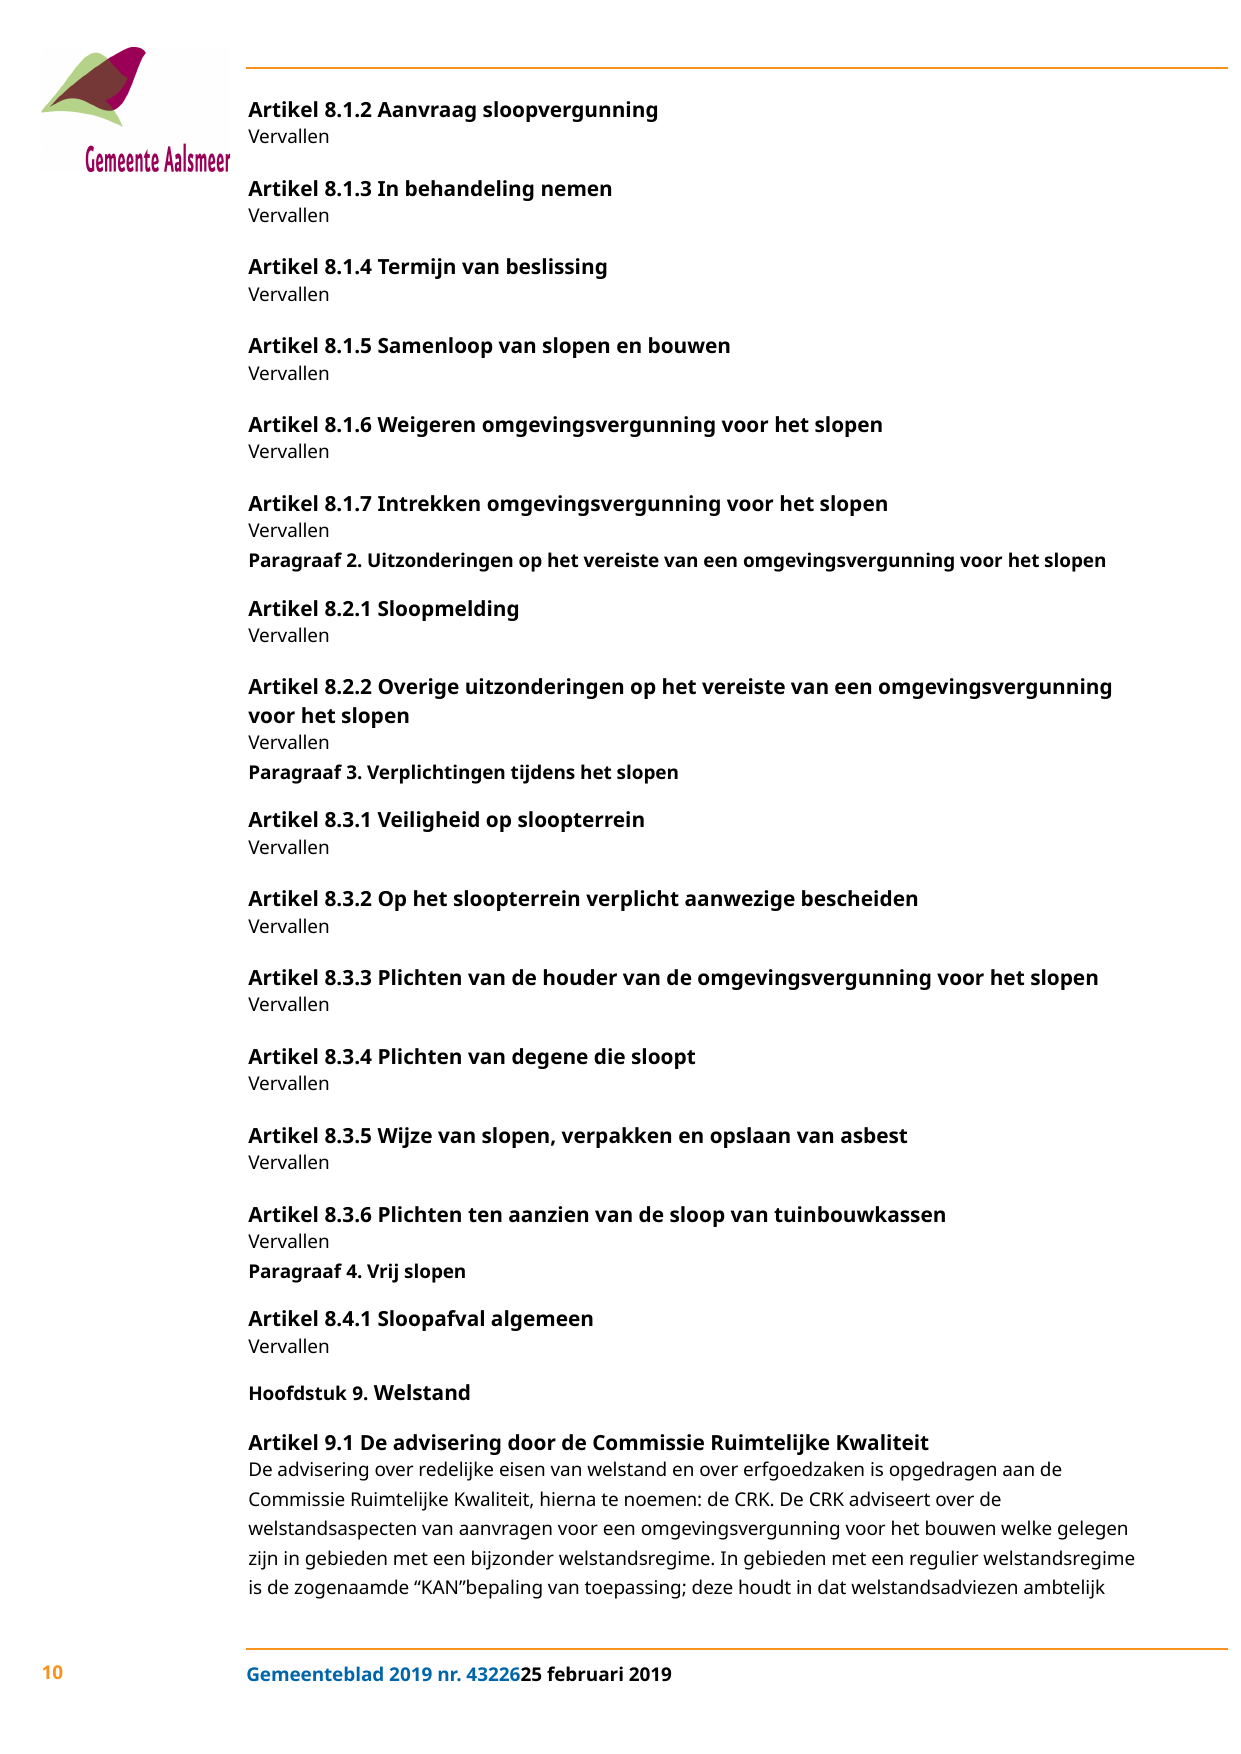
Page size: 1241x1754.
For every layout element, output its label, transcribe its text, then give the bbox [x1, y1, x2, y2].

text De advisering over redelijke eisen van welstand en over erfgoedzaken is opgedragen aan de Commissie Ruimtelijke Kwaliteit, hierna te noemen: de CRK. De CRK adviseert over de welstandsaspecten van aanvragen voor een omgevingsvergunning voor het bouwen welke gelegen zijn in gebieden met een bijzonder welstandsregime. In gebieden met een regulier welstandsregime is de zogenaamde “KAN”bepaling van toepassing; deze houdt in dat welstandsadviezen ambtelijk [248, 1456, 1152, 1600]
text Artikel 8.3.2 Op het sloopterrein verplicht aanwezige bescheiden [248, 884, 1152, 913]
text Vervallen [248, 439, 1152, 464]
text Artikel 8.1.6 Weigeren omgevingsvergunning voor het slopen [248, 410, 1152, 439]
text Artikel 8.2.1 Sloopmelding [248, 594, 1152, 622]
text Vervallen [248, 622, 1152, 648]
text Vervallen [248, 1333, 1152, 1358]
text Artikel 8.2.2 Overige uitzonderingen op het vereiste van een omgevingsvergunning voor het slopen [248, 672, 1152, 729]
text Artikel 9.1 De advisering door de Commissie Ruimtelijke Kwaliteit [248, 1428, 1152, 1456]
text Artikel 8.3.3 Plichten van de houder van de omgevingsvergunning voor het slopen [248, 963, 1152, 992]
text Hoofdstuk 9. Welstand [248, 1378, 1152, 1407]
text Artikel 8.1.5 Samenloop van slopen en bouwen [248, 331, 1152, 360]
text Artikel 8.1.3 In behandeling nemen [248, 174, 1152, 202]
text Vervallen [248, 202, 1152, 228]
text Vervallen [248, 1228, 1152, 1254]
text Vervallen [248, 1149, 1152, 1175]
text Vervallen [248, 517, 1152, 543]
text Paragraaf 3. Verplichtingen tijdens het slopen [248, 759, 1152, 785]
text Vervallen [248, 281, 1152, 307]
text Artikel 8.1.7 Intrekken omgevingsvergunning voor het slopen [248, 489, 1152, 517]
text Vervallen [248, 360, 1152, 386]
text Vervallen [248, 913, 1152, 938]
text Artikel 8.3.4 Plichten van degene die sloopt [248, 1042, 1152, 1071]
text Artikel 8.1.4 Termijn van beslissing [248, 252, 1152, 281]
text Vervallen [248, 992, 1152, 1017]
text Vervallen [248, 123, 1152, 149]
text Vervallen [248, 1071, 1152, 1096]
text Artikel 8.1.2 Aanvraag sloopvergunning [248, 95, 1152, 123]
text Artikel 8.4.1 Sloopafval algemeen [248, 1304, 1152, 1333]
text Artikel 8.3.6 Plichten ten aanzien van de sloop van tuinbouwkassen [248, 1200, 1152, 1228]
text Vervallen [248, 834, 1152, 860]
text Vervallen [248, 729, 1152, 755]
text Paragraaf 2. Uitzonderingen op het vereiste van een omgevingsvergunning voor het slopen [248, 547, 1152, 573]
text Artikel 8.3.1 Veiligheid op sloopterrein [248, 806, 1152, 834]
text Paragraaf 4. Vrij slopen [248, 1258, 1152, 1283]
text Artikel 8.3.5 Wijze van slopen, verpakken en opslaan van asbest [248, 1121, 1152, 1149]
picture [41, 47, 231, 172]
